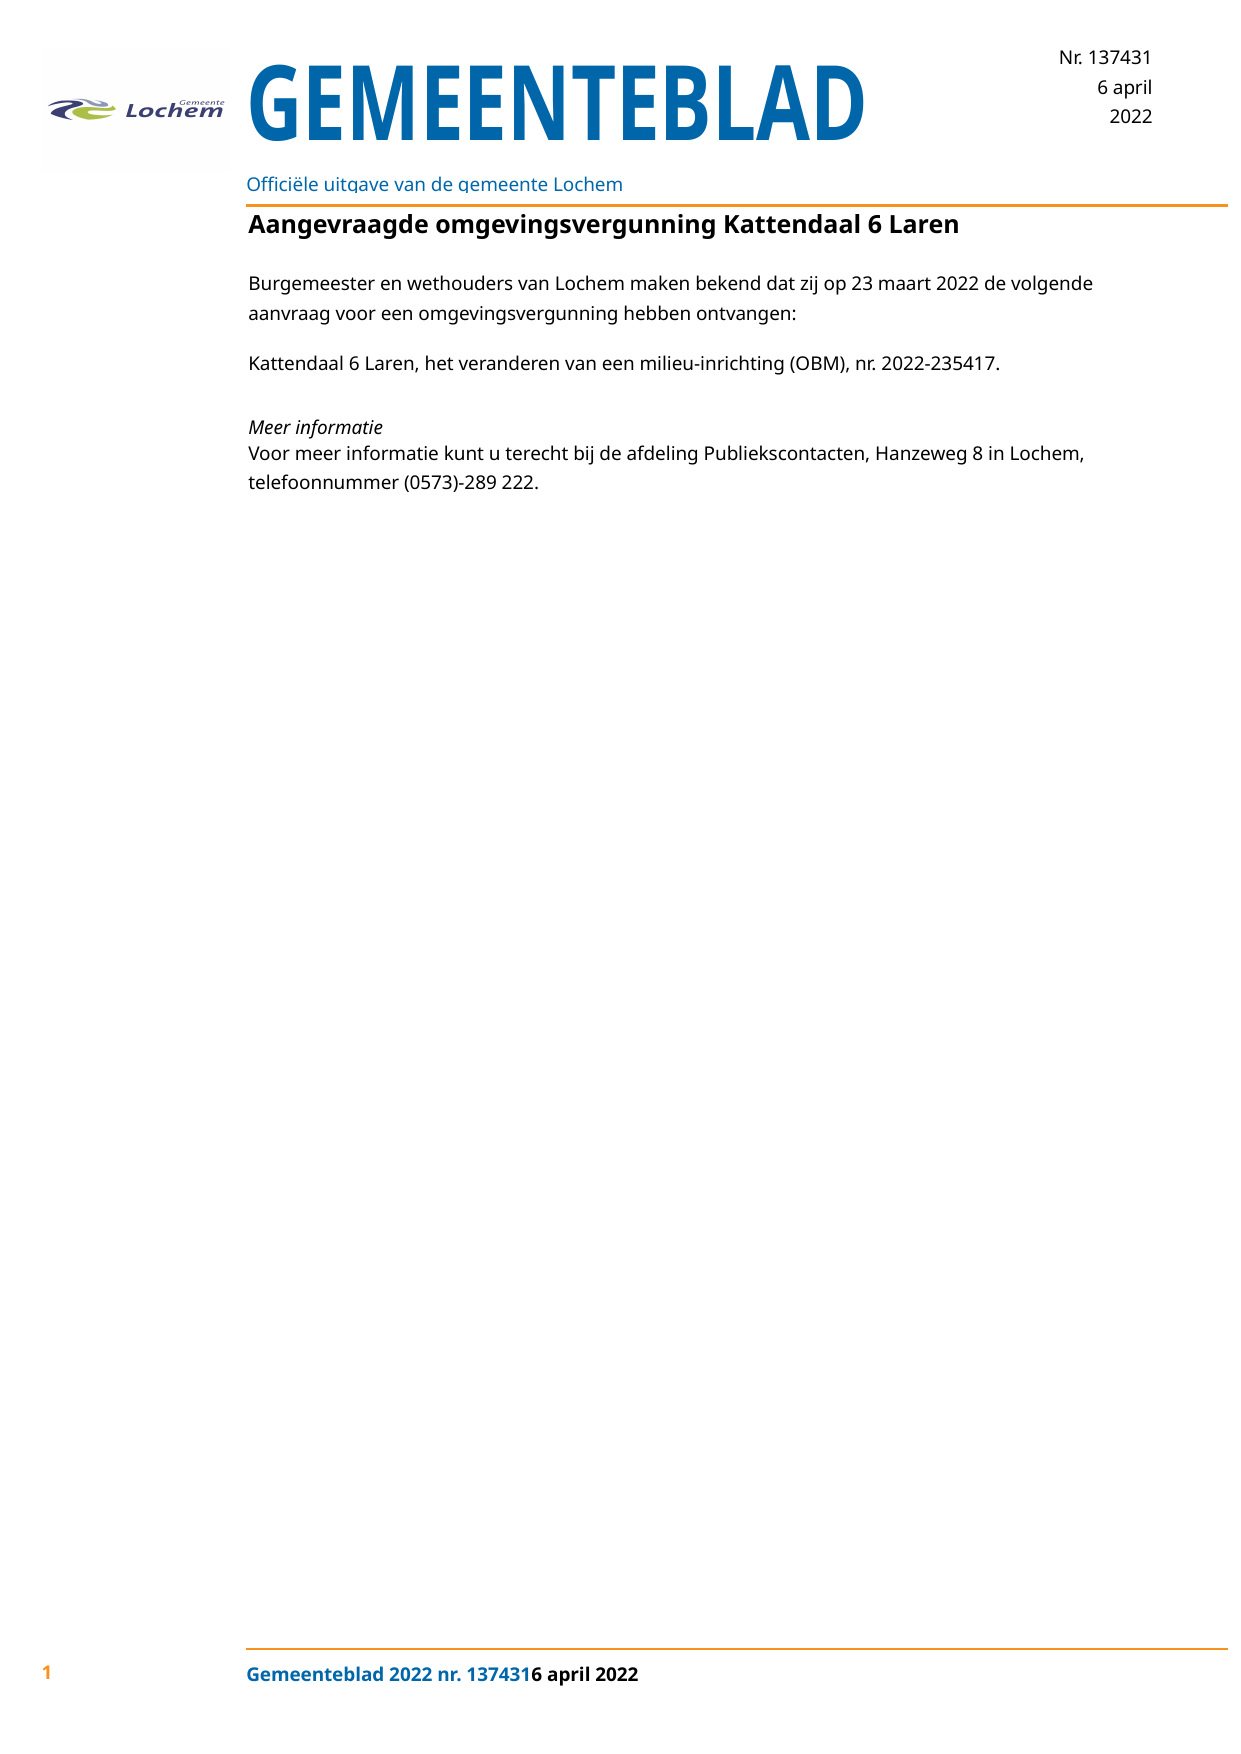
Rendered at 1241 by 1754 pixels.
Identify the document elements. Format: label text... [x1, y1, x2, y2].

text Aangevraagde omgevingsvergunning Kattendaal 6 Laren [248, 207, 1152, 241]
text Meer informatie [248, 414, 1152, 440]
text Kattendaal 6 Laren, het veranderen van een milieu-inrichting (OBM), nr. 2022-235417. [248, 350, 1152, 376]
text Voor meer informatie kunt u terecht bij de afdeling Publiekscontacten, Hanzeweg 8 in Lochem, telefoonnummer (0573)-289 222. [248, 440, 1152, 495]
text Burgemeester en wethouders van Lochem maken bekend dat zij op 23 maart 2022 de volgende aanvraag voor een omgevingsvergunning hebben ontvangen: [248, 270, 1152, 326]
picture [41, 47, 231, 172]
